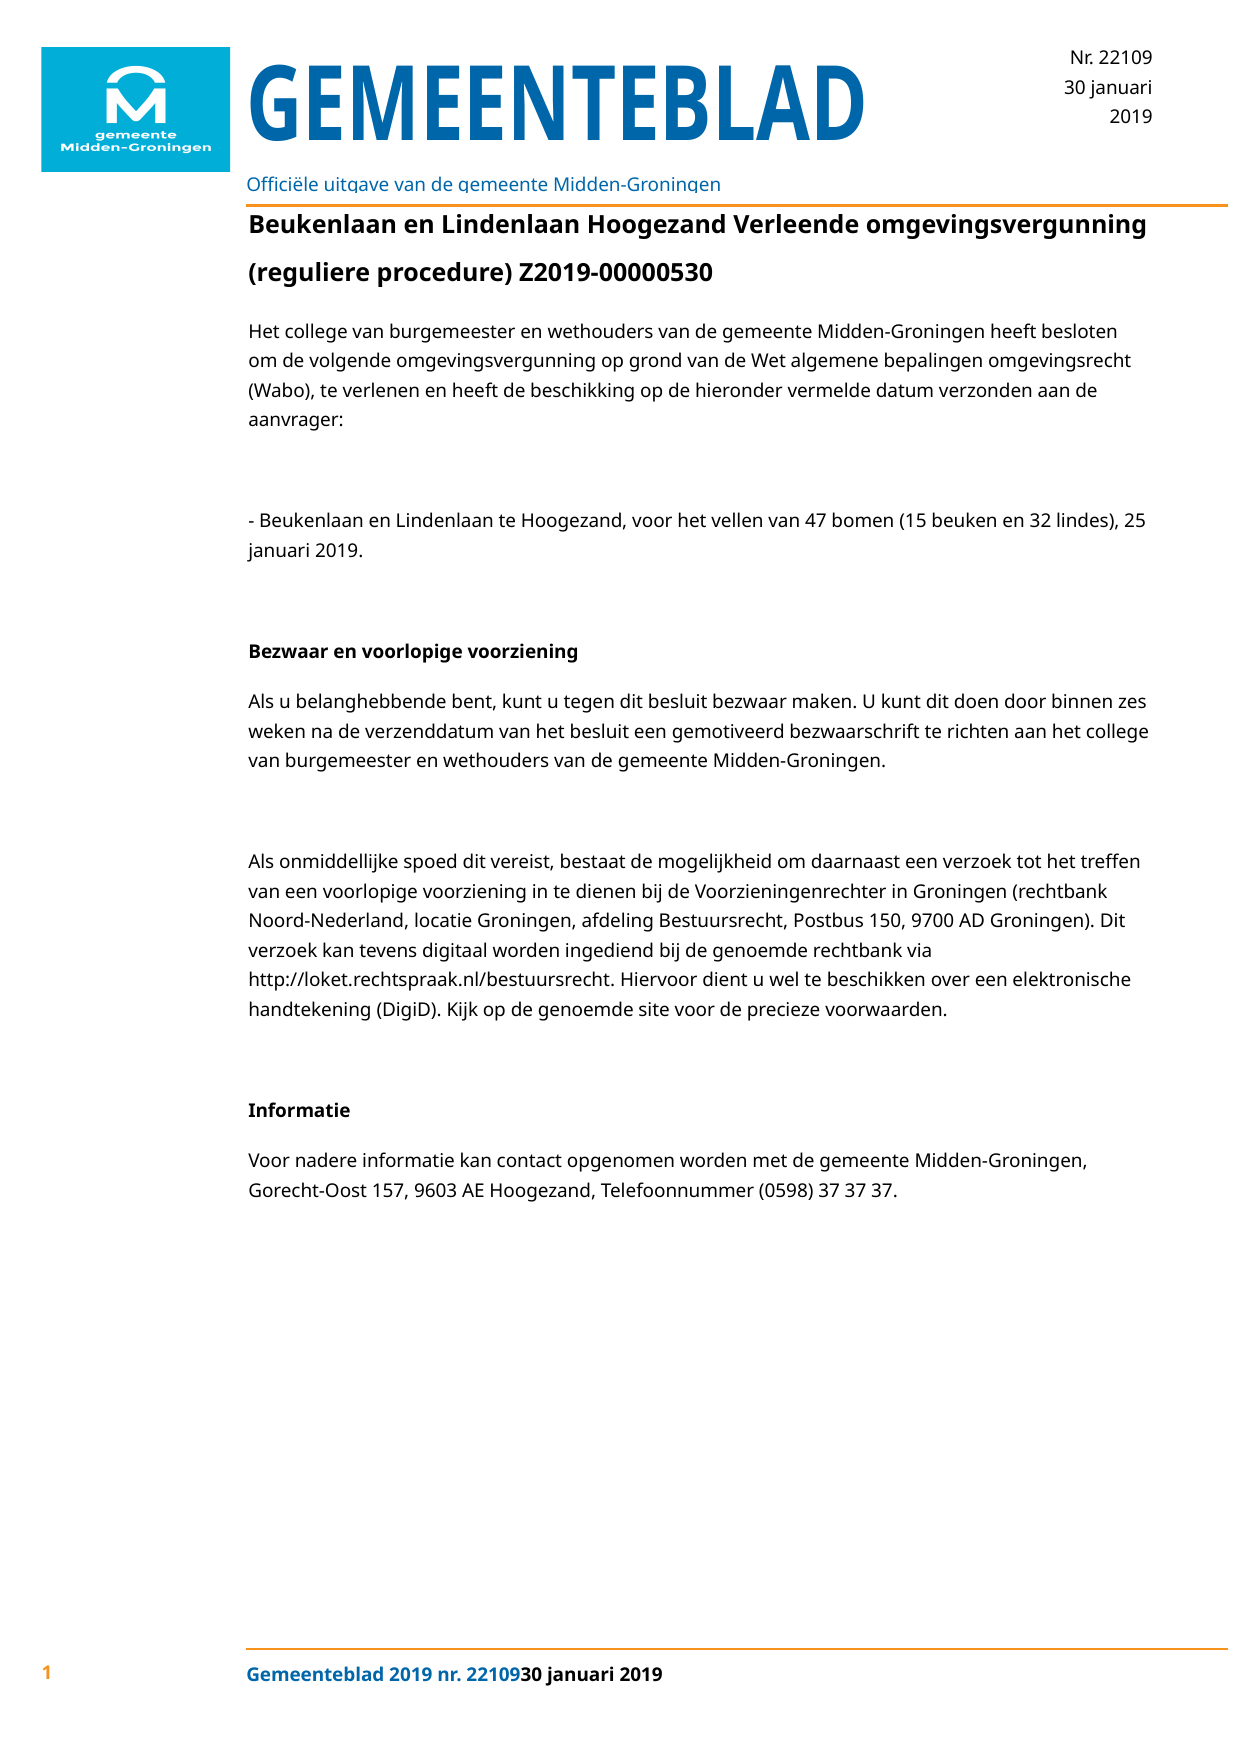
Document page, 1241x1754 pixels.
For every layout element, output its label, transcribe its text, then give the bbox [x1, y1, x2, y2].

text Als onmiddellijke spoed dit vereist, bestaat de mogelijkheid om daarnaast een verzoek tot het treffen van een voorlopige voorziening in te dienen bij de Voorzieningenrechter in Groningen (rechtbank Noord-Nederland, locatie Groningen, afdeling Bestuursrecht, Postbus 150, 9700 AD Groningen). Dit verzoek kan tevens digitaal worden ingediend bij de genoemde rechtbank via http://loket.rechtspraak.nl/bestuursrecht. Hiervoor dient u wel te beschikken over een elektronische handtekening (DigiD). Kijk op de genoemde site voor de precieze voorwaarden. [248, 848, 1152, 1022]
picture [107, 89, 165, 122]
text Als u belanghebbende bent, kunt u tegen dit besluit bezwaar maken. U kunt dit doen door binnen zes weken na de verzenddatum van het besluit een gemotiveerd bezwaarschrift te richten aan het college van burgemeester en wethouders van de gemeente Midden-Groningen. [248, 688, 1152, 773]
text Beukenlaan en Lindenlaan Hoogezand Verleende omgevingsvergunning (reguliere procedure) Z2019-00000530 [248, 207, 1152, 288]
text - Beukenlaan en Lindenlaan te Hoogezand, voor het vellen van 47 bomen (15 beuken en 32 lindes), 25 januari 2019. [248, 507, 1152, 563]
text Het college van burgemeester en wethouders van de gemeente Midden-Groningen heeft besloten om de volgende omgevingsvergunning op grond van de Wet algemene bepalingen omgevingsrecht (Wabo), te verlenen en heeft de beschikking op de hieronder vermelde datum verzonden aan de aanvrager: [248, 318, 1152, 432]
text Voor nadere informatie kan contact opgenomen worden met de gemeente Midden-Groningen, Gorecht-Oost 157, 9603 AE Hoogezand, Telefoonnummer (0598) 37 37 37. [248, 1147, 1152, 1203]
picture [108, 66, 164, 82]
text Informatie [248, 1097, 1152, 1123]
text Bezwaar en voorlopige voorziening [248, 638, 1152, 664]
picture [184, 146, 190, 153]
